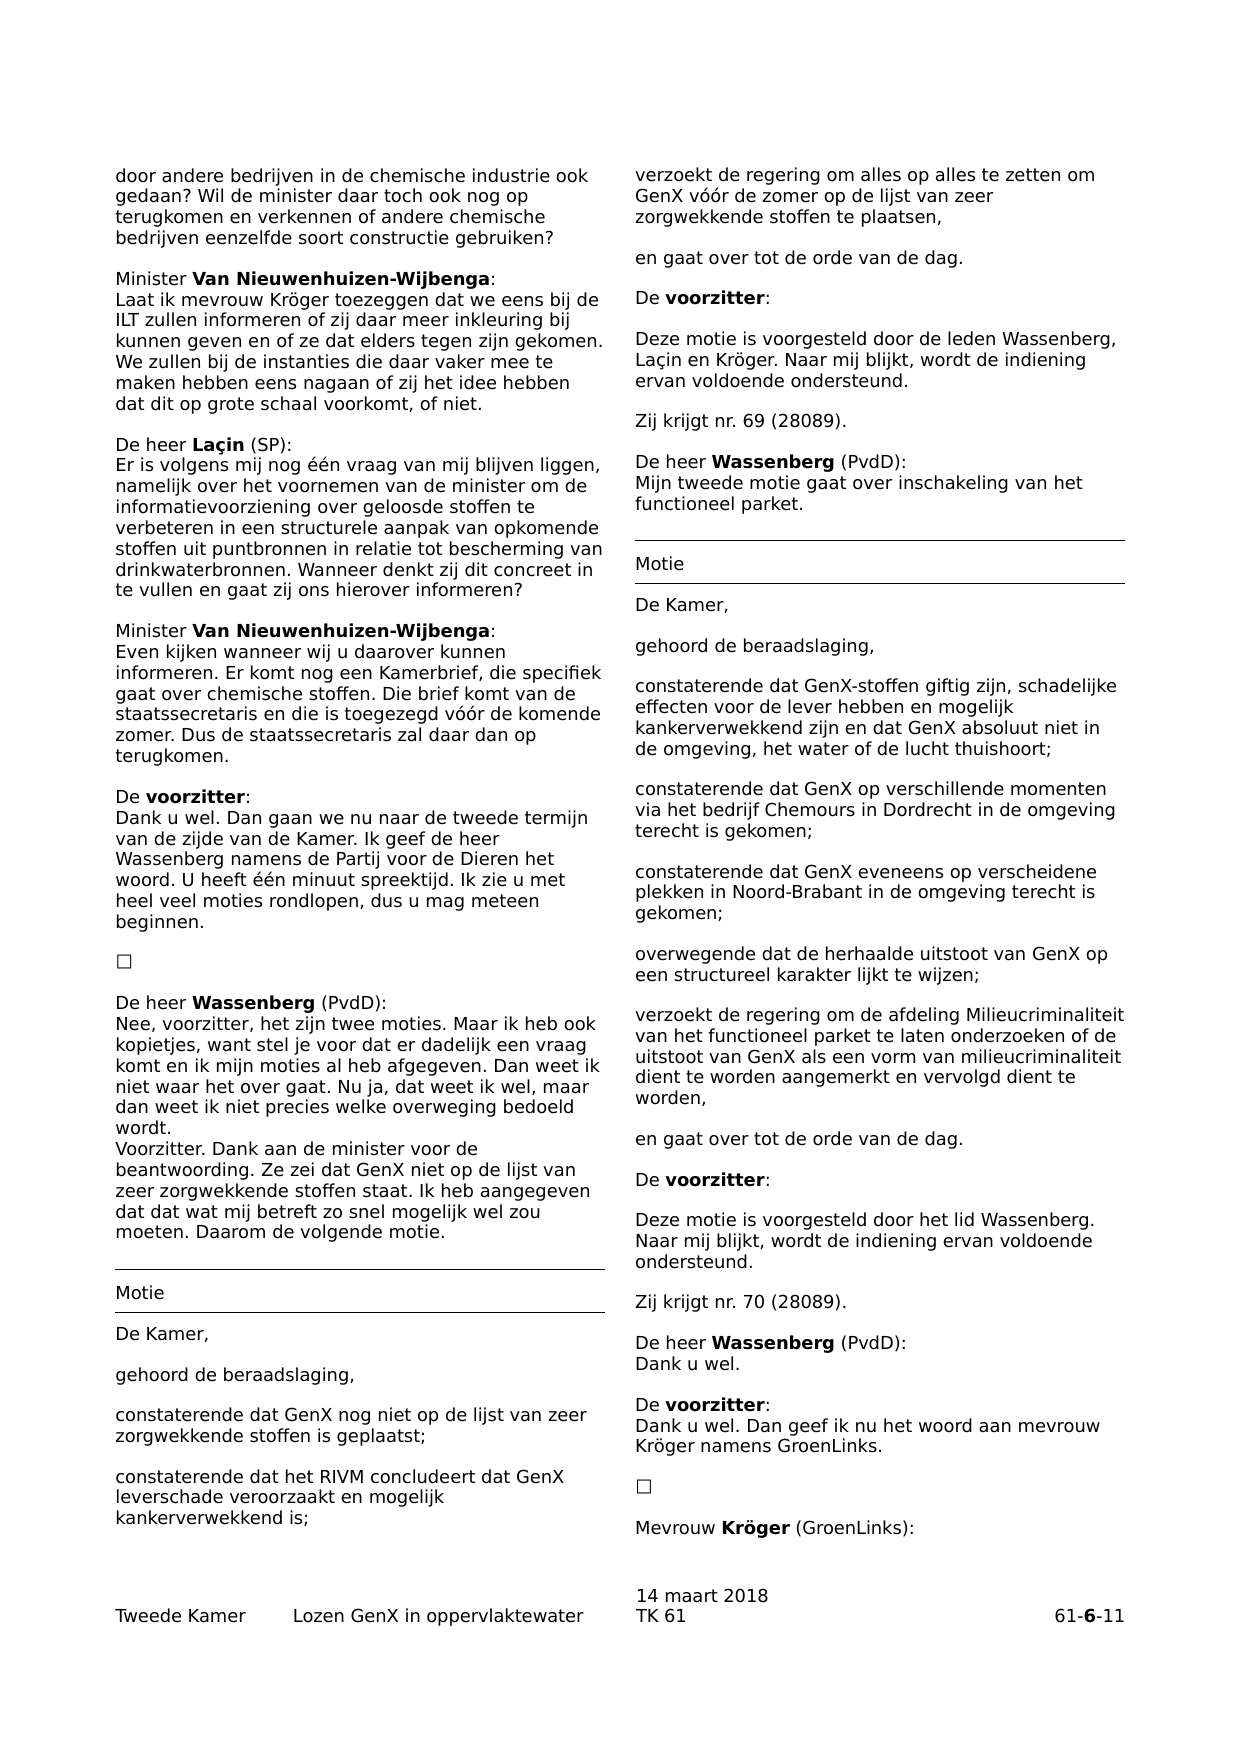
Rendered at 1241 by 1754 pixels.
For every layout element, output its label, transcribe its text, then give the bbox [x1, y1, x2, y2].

text De heer Laçin (SP): [115, 434, 605, 455]
text De Kamer, [635, 595, 1125, 616]
text verzoekt de regering om alles op alles te zetten om GenX vóór de zomer op de lijst van zeer zorgwekkende stoffen te plaatsen, [635, 165, 1125, 227]
text en gaat over tot de orde van de dag. [635, 1129, 1125, 1149]
text Zij krijgt nr. 70 (28089). [635, 1292, 1125, 1313]
text ⬜ [635, 1477, 1125, 1498]
text De heer Wassenberg (PvdD): [635, 1333, 1125, 1354]
text door andere bedrijven in de chemische industrie ook gedaan? Wil de minister daar toch ook nog op terugkomen en verkennen of andere chemische bedrijven eenzelfde soort constructie gebruiken? [115, 165, 605, 249]
text De voorzitter: [635, 1169, 1125, 1190]
text Motie [635, 554, 1125, 575]
text Minister Van Nieuwenhuizen-Wijbenga: [115, 269, 605, 289]
text ⬜ [115, 952, 605, 973]
text De Kamer, [115, 1324, 605, 1344]
text De heer Wassenberg (PvdD): [115, 993, 605, 1014]
text Nee, voorzitter, het zijn twee moties. Maar ik heb ook kopietjes, want stel je voor dat er dadelijk een vraag komt en ik mijn moties al heb afgegeven. Dan weet ik niet waar het over gaat. Nu ja, dat weet ik wel, maar dan weet ik niet precies welke overweging bedoeld wordt. [115, 1014, 605, 1139]
text Dank u wel. Dan gaan we nu naar de tweede termijn van de zijde van de Kamer. Ik geef de heer Wassenberg namens de Partij voor de Dieren het woord. U heeft één minuut spreektijd. Ik zie u met heel veel moties rondlopen, dus u mag meteen beginnen. [115, 807, 605, 932]
text constaterende dat GenX op verschillende momenten via het bedrijf Chemours in Dordrecht in de omgeving terecht is gekomen; [635, 779, 1125, 841]
text gehoord de beraadslaging, [115, 1364, 605, 1385]
text Dank u wel. Dan geef ik nu het woord aan mevrouw Kröger namens GroenLinks. [635, 1415, 1125, 1457]
text Motie [115, 1283, 605, 1304]
text De voorzitter: [115, 787, 605, 807]
text Mevrouw Kröger (GroenLinks): [635, 1518, 1125, 1538]
text en gaat over tot de orde van de dag. [635, 247, 1125, 268]
text Dank u wel. [635, 1354, 1125, 1375]
text Deze motie is voorgesteld door het lid Wassenberg. Naar mij blijkt, wordt de indiening ervan voldoende ondersteund. [635, 1210, 1125, 1272]
text verzoekt de regering om de afdeling Milieucriminaliteit van het functioneel parket te laten onderzoeken of de uitstoot van GenX als een vorm van milieucriminaliteit dient te worden aangemerkt en vervolgd dient te worden, [635, 1005, 1125, 1109]
text De voorzitter: [635, 1395, 1125, 1415]
text constaterende dat GenX eveneens op verscheidene plekken in Noord-Brabant in de omgeving terecht is gekomen; [635, 861, 1125, 924]
text Er is volgens mij nog één vraag van mij blijven liggen, namelijk over het voornemen van de minister om de informatievoorziening over geloosde stoffen te verbeteren in een structurele aanpak van opkomende stoffen uit puntbronnen in relatie tot bescherming van drinkwaterbronnen. Wanneer denkt zij dit concreet in te vullen en gaat zij ons hierover informeren? [115, 455, 605, 601]
text De voorzitter: [635, 288, 1125, 309]
text Laat ik mevrouw Kröger toezeggen dat we eens bij de ILT zullen informeren of zij daar meer inkleuring bij kunnen geven en of ze dat elders tegen zijn gekomen. We zullen bij de instanties die daar vaker mee te maken hebben eens nagaan of zij het idee hebben dat dit op grote schaal voorkomt, of niet. [115, 289, 605, 414]
text Voorzitter. Dank aan de minister voor de beantwoording. Ze zei dat GenX niet op de lijst van zeer zorgwekkende stoffen staat. Ik heb aangegeven dat dat wat mij betreft zo snel mogelijk wel zou moeten. Daarom de volgende motie. [115, 1139, 605, 1243]
text constaterende dat het RIVM concludeert dat GenX leverschade veroorzaakt en mogelijk kankerverwekkend is; [115, 1467, 605, 1529]
text constaterende dat GenX nog niet op de lijst van zeer zorgwekkende stoffen is geplaatst; [115, 1405, 605, 1447]
text overwegende dat de herhaalde uitstoot van GenX op een structureel karakter lijkt te wijzen; [635, 944, 1125, 985]
text Deze motie is voorgesteld door de leden Wassenberg, Laçin en Kröger. Naar mij blijkt, wordt de indiening ervan voldoende ondersteund. [635, 329, 1125, 391]
text Minister Van Nieuwenhuizen-Wijbenga: [115, 621, 605, 642]
text Mijn tweede motie gaat over inschakeling van het functioneel parket. [635, 473, 1125, 514]
text constaterende dat GenX-stoffen giftig zijn, schadelijke effecten voor de lever hebben en mogelijk kankerverwekkend zijn en dat GenX absoluut niet in de omgeving, het water of de lucht thuishoort; [635, 676, 1125, 759]
text De heer Wassenberg (PvdD): [635, 452, 1125, 473]
text Zij krijgt nr. 69 (28089). [635, 411, 1125, 432]
text gehoord de beraadslaging, [635, 636, 1125, 656]
text Even kijken wanneer wij u daarover kunnen informeren. Er komt nog een Kamerbrief, die specifiek gaat over chemische stoffen. Die brief komt van de staatssecretaris en die is toegezegd vóór de komende zomer. Dus de staatssecretaris zal daar dan op terugkomen. [115, 642, 605, 767]
